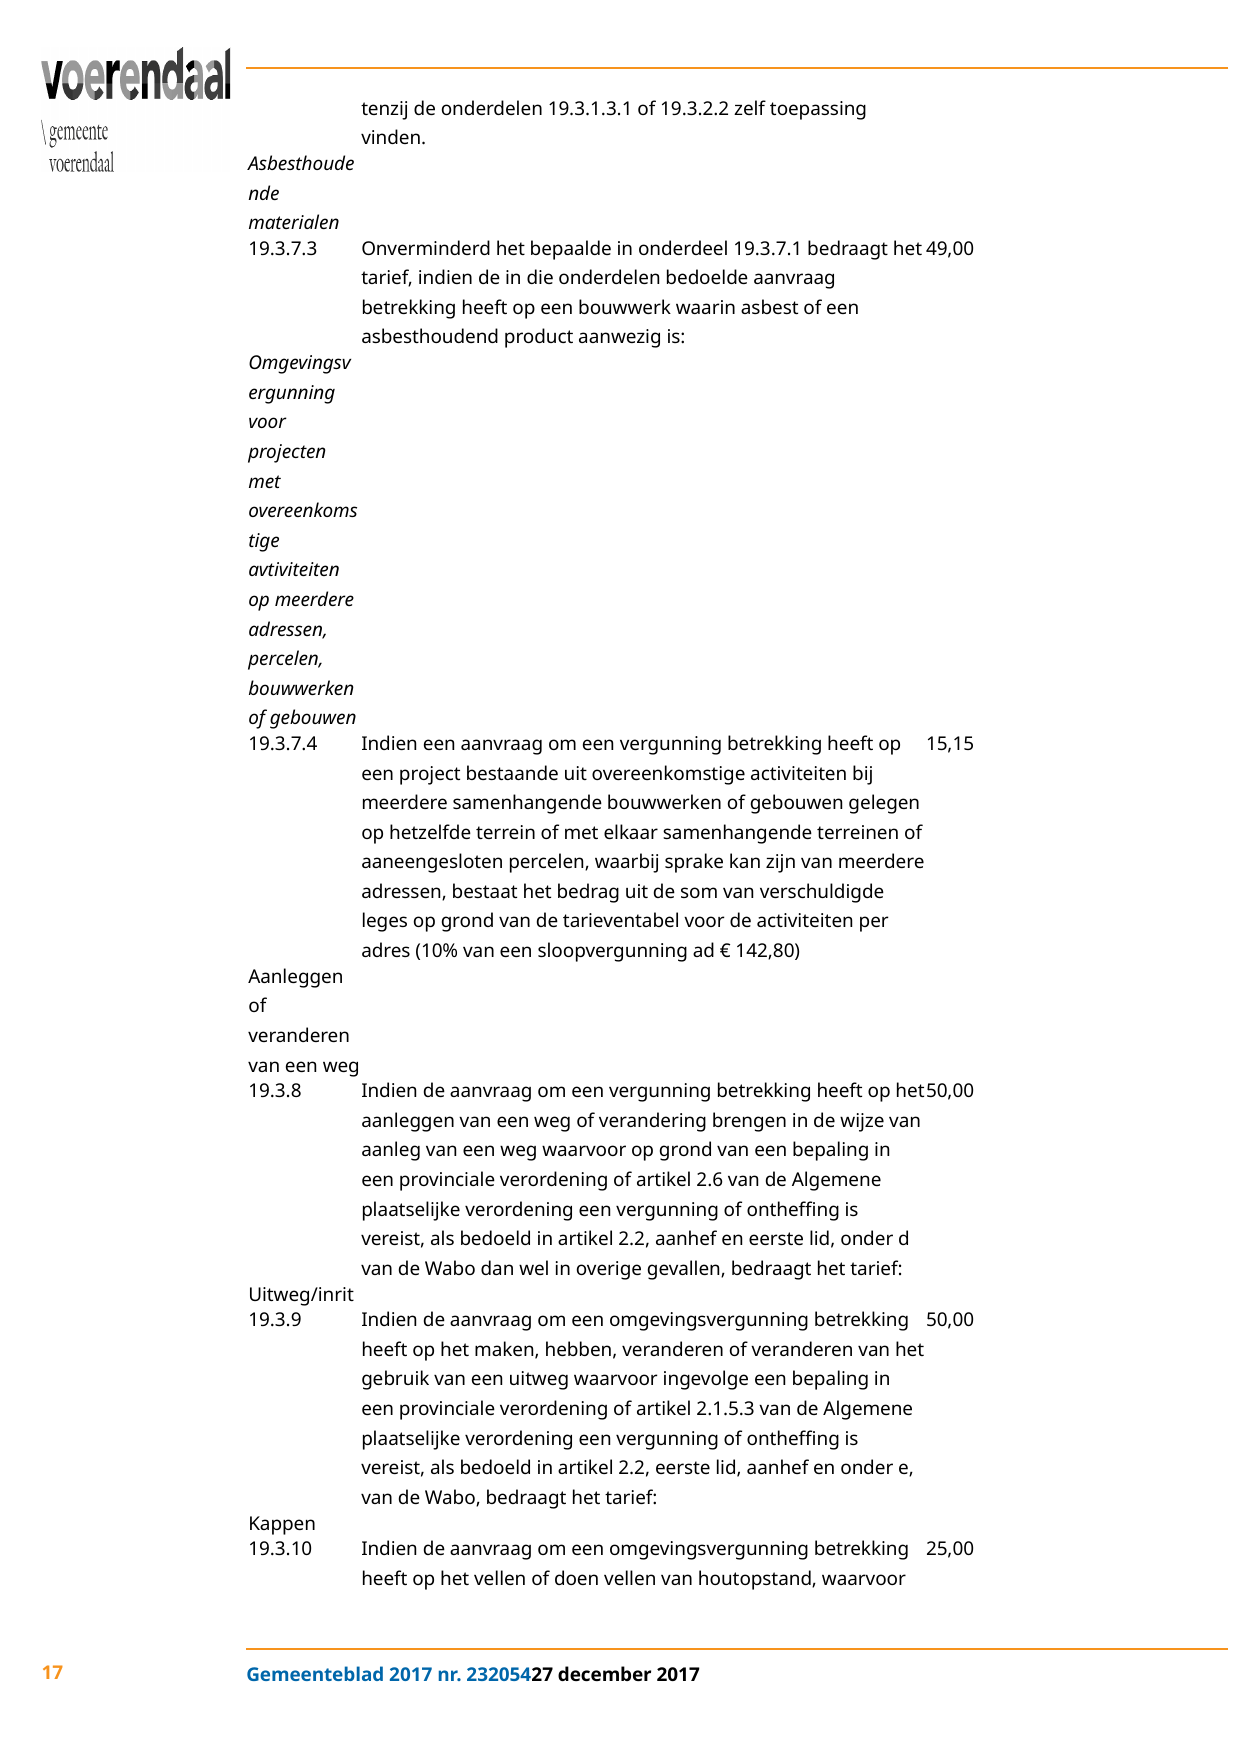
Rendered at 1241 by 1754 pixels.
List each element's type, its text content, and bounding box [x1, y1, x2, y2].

table_cell 50,00 [926, 1306, 1039, 1510]
table_cell Asbesthoudende materialen [248, 150, 361, 235]
table_cell [361, 1510, 926, 1535]
table_cell 19.3.8 [248, 1078, 361, 1281]
table_cell 19.3.10 [248, 1535, 361, 1591]
table_cell 19.3.9 [248, 1306, 361, 1510]
table_cell tenzij de onderdelen 19.3.1.3.1 of 19.3.2.2 zelf toepassing vinden. [361, 95, 926, 150]
table_cell Kappen [248, 1510, 361, 1535]
table_cell [926, 1281, 1039, 1306]
table_cell Indien de aanvraag om een vergunning betrekking heeft op het aanleggen van een weg of verandering brengen in de wijze van aanleg van een weg waarvoor op grond van een bepaling in een provinciale verordening of artikel 2.6 van de Algemene plaatselijke verordening een vergunning of ontheffing is vereist, als bedoeld in artikel 2.2, aanhef en eerste lid, onder d van de Wabo dan wel in overige gevallen, bedraagt het tarief: [361, 1078, 926, 1281]
table_cell 50,00 [926, 1078, 1039, 1281]
table_cell Omgevingsvergunning voor projecten met overeenkomstige avtiviteiten op meerdere adressen, percelen, bouwwerken of gebouwen [248, 350, 361, 730]
table_cell 19.3.7.4 [248, 730, 361, 963]
picture [41, 47, 231, 172]
table_cell [926, 95, 1039, 150]
table_cell Onverminderd het bepaalde in onderdeel 19.3.7.1 bedraagt het tarief, indien de in die onderdelen bedoelde aanvraag betrekking heeft op een bouwwerk waarin asbest of een asbesthoudend product aanwezig is: [361, 235, 926, 349]
table_cell Indien een aanvraag om een vergunning betrekking heeft op een project bestaande uit overeenkomstige activiteiten bij meerdere samenhangende bouwwerken of gebouwen gelegen op hetzelfde terrein of met elkaar samenhangende terreinen of aaneengesloten percelen, waarbij sprake kan zijn van meerdere adressen, bestaat het bedrag uit de som van verschuldigde leges op grond van de tarieventabel voor de activiteiten per adres (10% van een sloopvergunning ad € 142,80) [361, 730, 926, 963]
table_cell Aanleggen of veranderen van een weg [248, 963, 361, 1077]
table_cell [361, 150, 1039, 235]
table_cell Uitweg/inrit [248, 1281, 361, 1306]
table_cell Indien de aanvraag om een omgevingsvergunning betrekking heeft op het maken, hebben, veranderen of veranderen van het gebruik van een uitweg waarvoor ingevolge een bepaling in een provinciale verordening of artikel 2.1.5.3 van de Algemene plaatselijke verordening een vergunning of ontheffing is vereist, als bedoeld in artikel 2.2, eerste lid, aanhef en onder e, van de Wabo, bedraagt het tarief: [361, 1306, 926, 1510]
table_cell 49,00 [926, 235, 1039, 349]
table_cell [361, 350, 926, 730]
table_cell 19.3.7.3 [248, 235, 361, 349]
table_cell [248, 95, 361, 150]
table_cell Indien de aanvraag om een omgevingsvergunning betrekking heeft op het vellen of doen vellen van houtopstand, waarvoor [361, 1535, 926, 1591]
table_cell 25,00 [926, 1535, 1039, 1591]
table_cell [926, 1510, 1039, 1535]
table_cell [361, 963, 1039, 1077]
table_cell 15,15 [926, 730, 1039, 963]
table_cell [361, 1281, 926, 1306]
table_cell [926, 350, 1039, 730]
